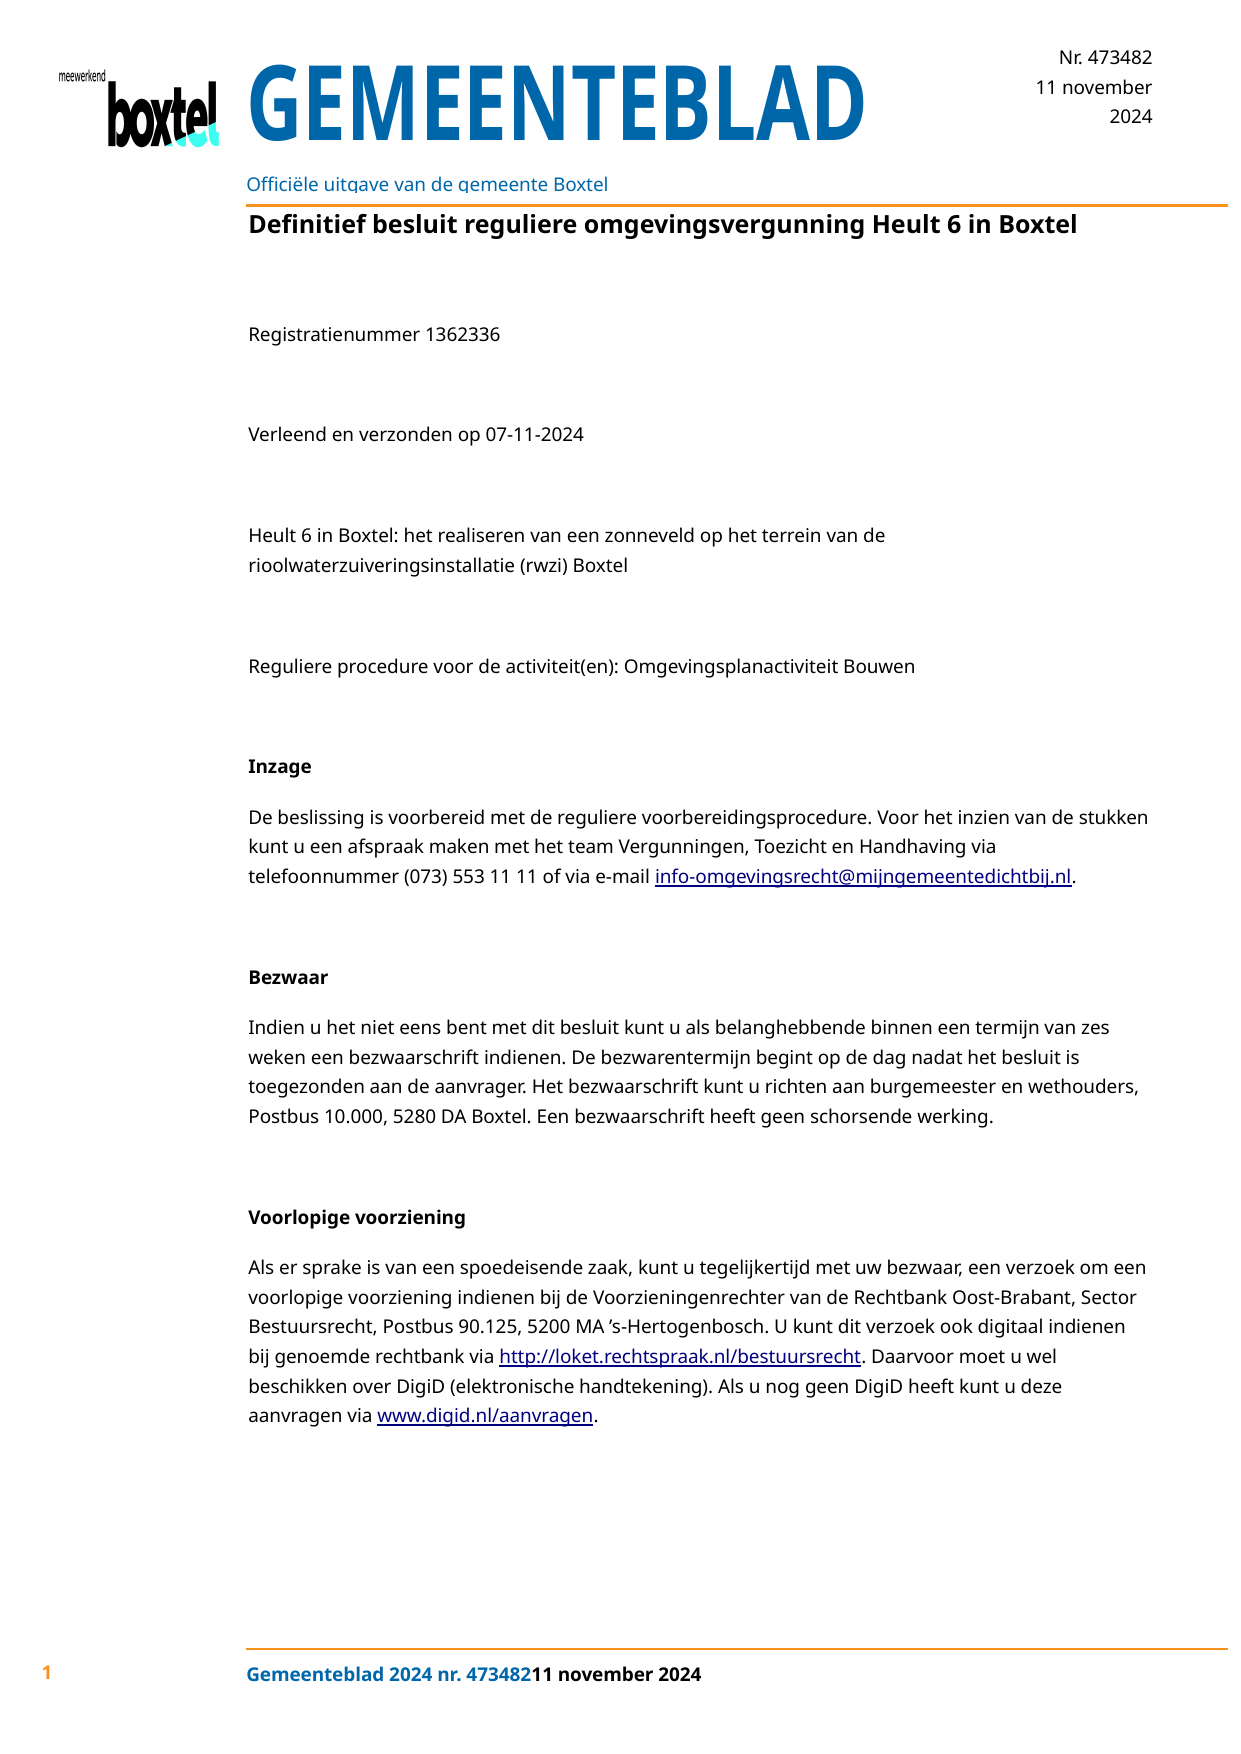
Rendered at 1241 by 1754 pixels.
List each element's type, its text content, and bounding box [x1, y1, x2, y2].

text De beslissing is voorbereid met de reguliere voorbereidingsprocedure. Voor het inzien van de stukken kunt u een afspraak maken met het team Vergunningen, Toezicht en Handhaving via telefoonnummer (073) 553 11 11 of via e-mail info-omgevingsrecht@mijngemeentedichtbij.nl. [248, 804, 1152, 889]
text Als er sprake is van een spoedeisende zaak, kunt u tegelijkertijd met uw bezwaar, een verzoek om een voorlopige voorziening indienen bij de Voorzieningenrechter van de Rechtbank Oost-Brabant, Sector Bestuursrecht, Postbus 90.125, 5200 MA ’s-Hertogenbosch. U kunt dit verzoek ook digitaal indienen bij genoemde rechtbank via http://loket.rechtspraak.nl/bestuursrecht. Daarvoor moet u wel beschikken over DigiD (elektronische handtekening). Als u nog geen DigiD heeft kunt u deze aanvragen via www.digid.nl/aanvragen. [248, 1254, 1152, 1428]
text Definitief besluit reguliere omgevingsvergunning Heult 6 in Boxtel [248, 207, 1152, 241]
text Registratienummer 1362336 [248, 321, 1152, 346]
text Bezwaar [248, 964, 1152, 990]
text Voorlopige voorziening [248, 1204, 1152, 1230]
picture [41, 47, 231, 172]
text Inzage [248, 754, 1152, 779]
text Indien u het niet eens bent met dit besluit kunt u als belanghebbende binnen een termijn van zes weken een bezwaarschrift indienen. De bezwarentermijn begint op de dag nadat het besluit is toegezonden aan de aanvrager. Het bezwaarschrift kunt u richten aan burgemeester en wethouders, Postbus 10.000, 5280 DA Boxtel. Een bezwaarschrift heeft geen schorsende werking. [248, 1014, 1152, 1129]
text Reguliere procedure voor de activiteit(en): Omgevingsplanactiviteit Bouwen [248, 653, 1152, 678]
text Heult 6 in Boxtel: het realiseren van een zonneveld op het terrein van de rioolwaterzuiveringsinstallatie (rwzi) Boxtel [248, 522, 1152, 578]
text Verleend en verzonden op 07-11-2024 [248, 422, 1152, 447]
